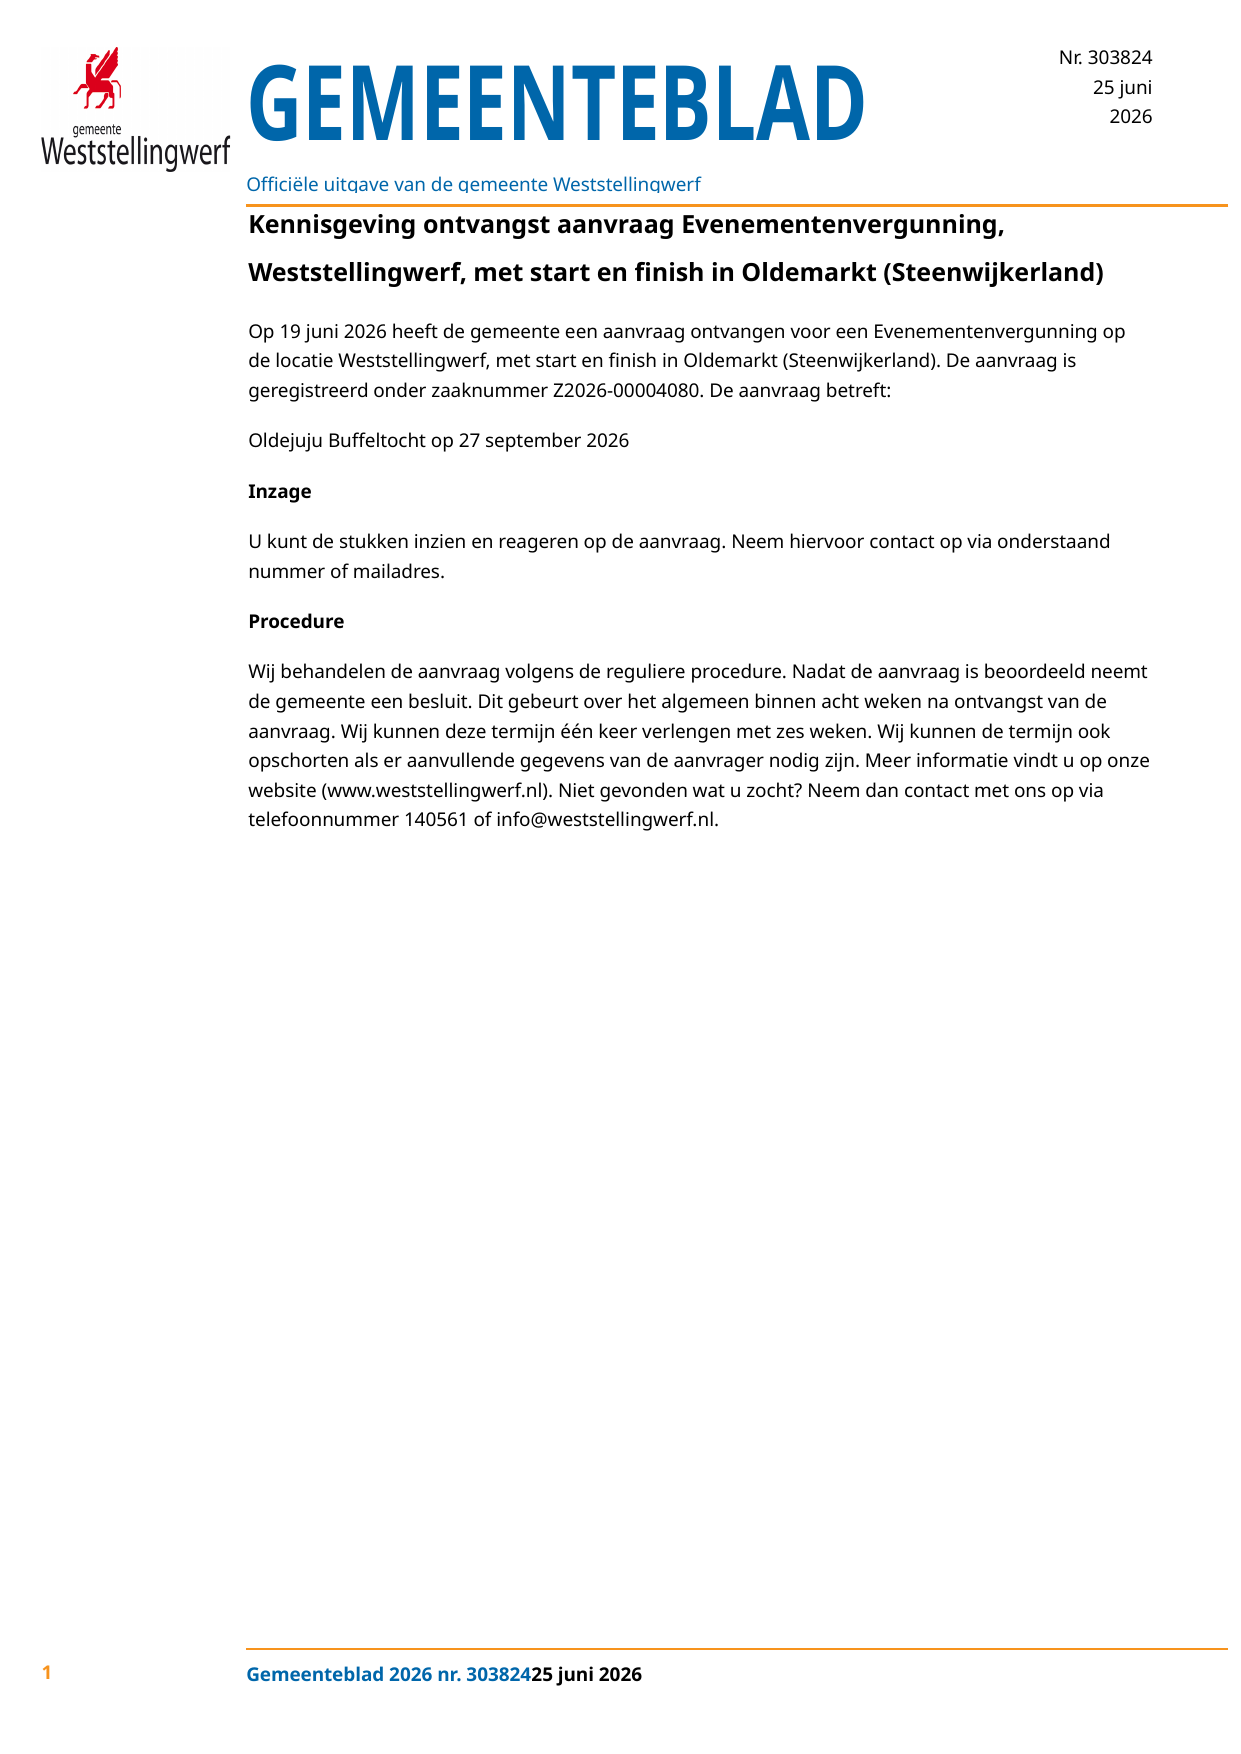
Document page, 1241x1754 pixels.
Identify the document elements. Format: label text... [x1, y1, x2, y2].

text U kunt de stukken inzien en reageren op de aanvraag. Neem hiervoor contact op via onderstaand nummer of mailadres. [248, 528, 1152, 584]
picture [41, 47, 231, 172]
text Oldejuju Buffeltocht op 27 september 2026 [248, 427, 1152, 453]
text Kennisgeving ontvangst aanvraag Evenementenvergunning, Weststellingwerf, met start en finish in Oldemarkt (Steenwijkerland) [248, 207, 1152, 288]
text Op 19 juni 2026 heeft de gemeente een aanvraag ontvangen voor een Evenementenvergunning op de locatie Weststellingwerf, met start en finish in Oldemarkt (Steenwijkerland). De aanvraag is geregistreerd onder zaaknummer Z2026-00004080. De aanvraag betreft: [248, 318, 1152, 403]
text Inzage [248, 478, 1152, 504]
text Procedure [248, 608, 1152, 634]
text Wij behandelen de aanvraag volgens de reguliere procedure. Nadat de aanvraag is beoordeeld neemt de gemeente een besluit. Dit gebeurt over het algemeen binnen acht weken na ontvangst van de aanvraag. Wij kunnen deze termijn één keer verlengen met zes weken. Wij kunnen de termijn ook opschorten als er aanvullende gegevens van de aanvrager nodig zijn. Meer informatie vindt u op onze website (www.weststellingwerf.nl). Niet gevonden wat u zocht? Neem dan contact met ons op via telefoonnummer 140561 of info@weststellingwerf.nl. [248, 659, 1152, 832]
